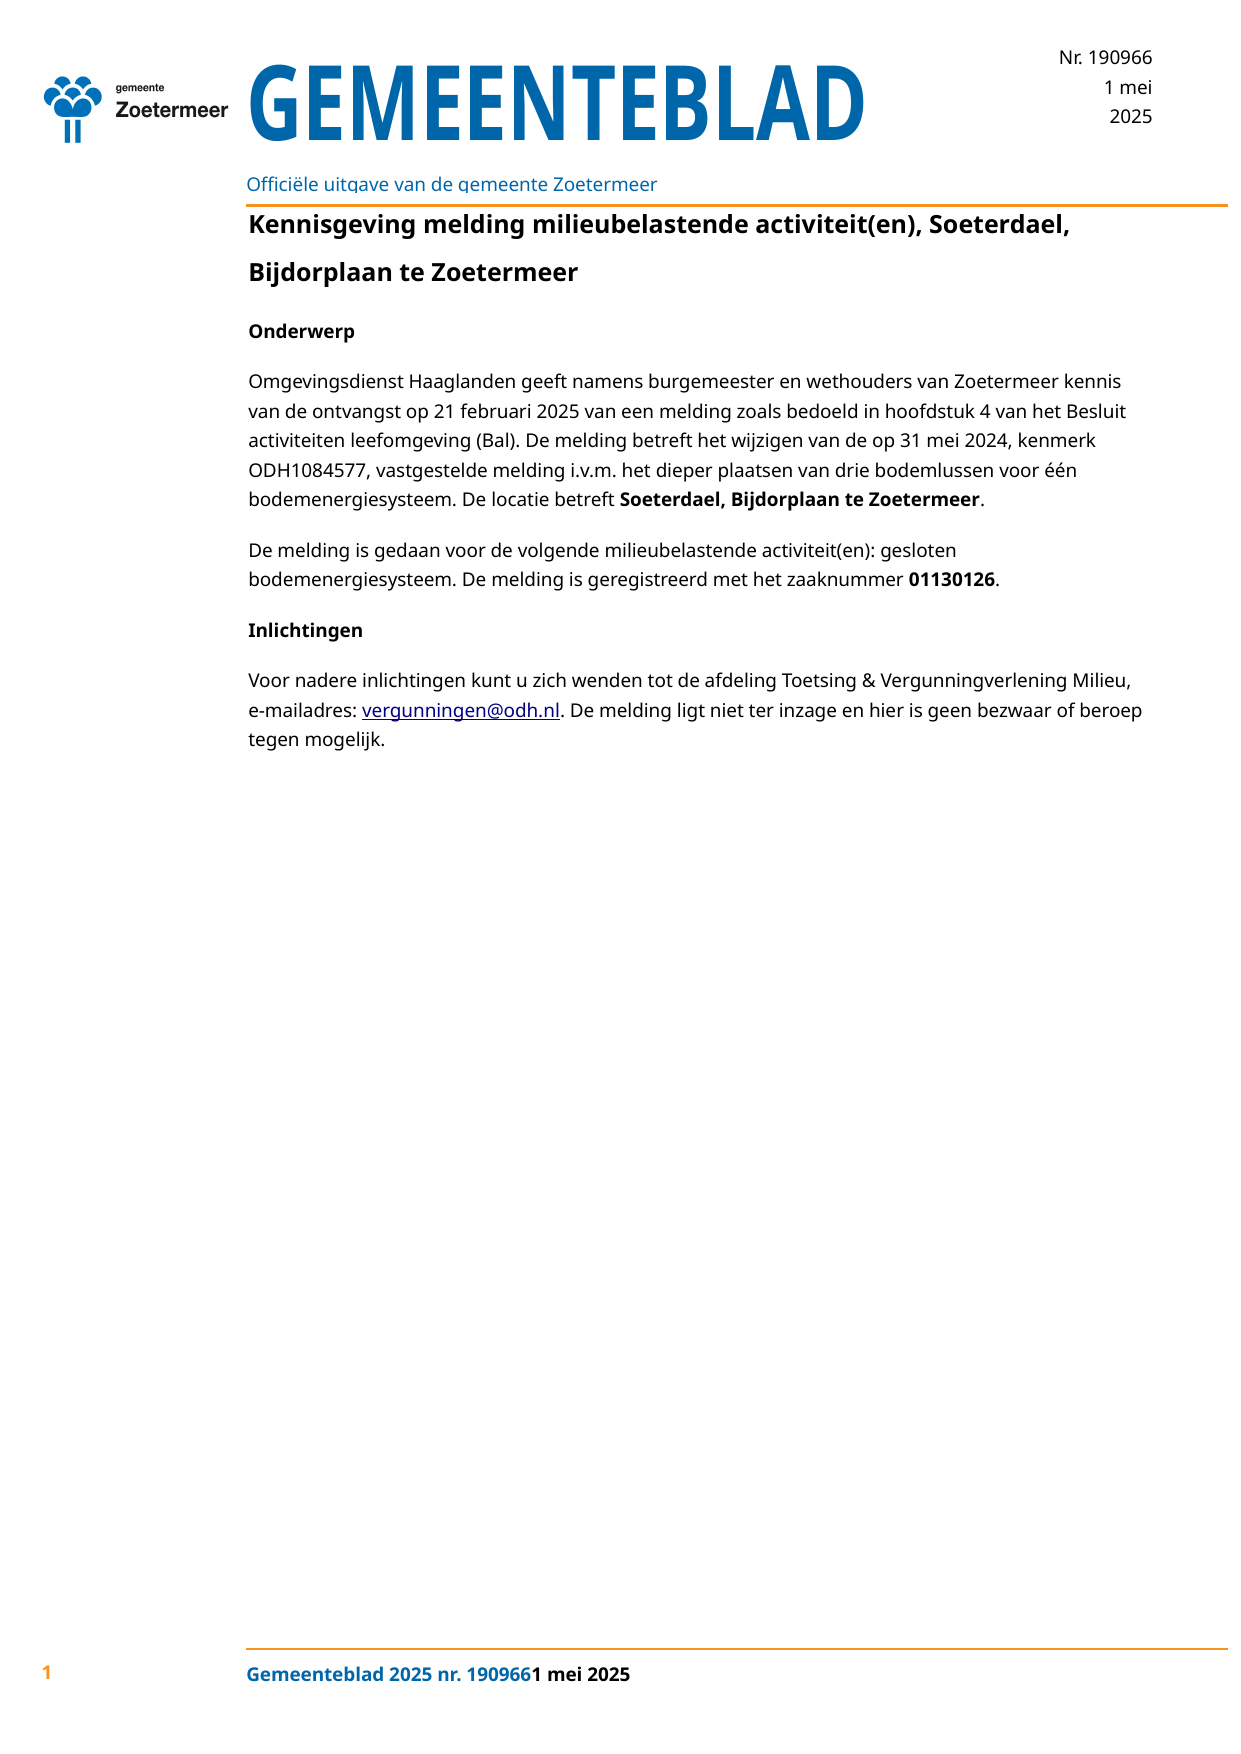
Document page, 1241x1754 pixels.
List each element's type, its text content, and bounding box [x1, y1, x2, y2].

picture [41, 47, 231, 172]
text De melding is gedaan voor de volgende milieubelastende activiteit(en): gesloten bodemenergiesysteem. De melding is geregistreerd met het zaaknummer 01130126. [248, 537, 1152, 592]
text Inlichtingen [248, 617, 1152, 643]
text Omgevingsdienst Haaglanden geeft namens burgemeester en wethouders van Zoetermeer kennis van de ontvangst op 21 februari 2025 van een melding zoals bedoeld in hoofdstuk 4 van het Besluit activiteiten leefomgeving (Bal). De melding betreft het wijzigen van de op 31 mei 2024, kenmerk ODH1084577, vastgestelde melding i.v.m. het dieper plaatsen van drie bodemlussen voor één bodemenergiesysteem. De locatie betreft Soeterdael, Bijdorplaan te Zoetermeer. [248, 368, 1152, 512]
text Onderwerp [248, 318, 1152, 344]
text Kennisgeving melding milieubelastende activiteit(en), Soeterdael, Bijdorplaan te Zoetermeer [248, 207, 1152, 288]
text Voor nadere inlichtingen kunt u zich wenden tot de afdeling Toetsing & Vergunningverlening Milieu, e-mailadres: vergunningen@odh.nl. De melding ligt niet ter inzage en hier is geen bezwaar of beroep tegen mogelijk. [248, 667, 1152, 752]
